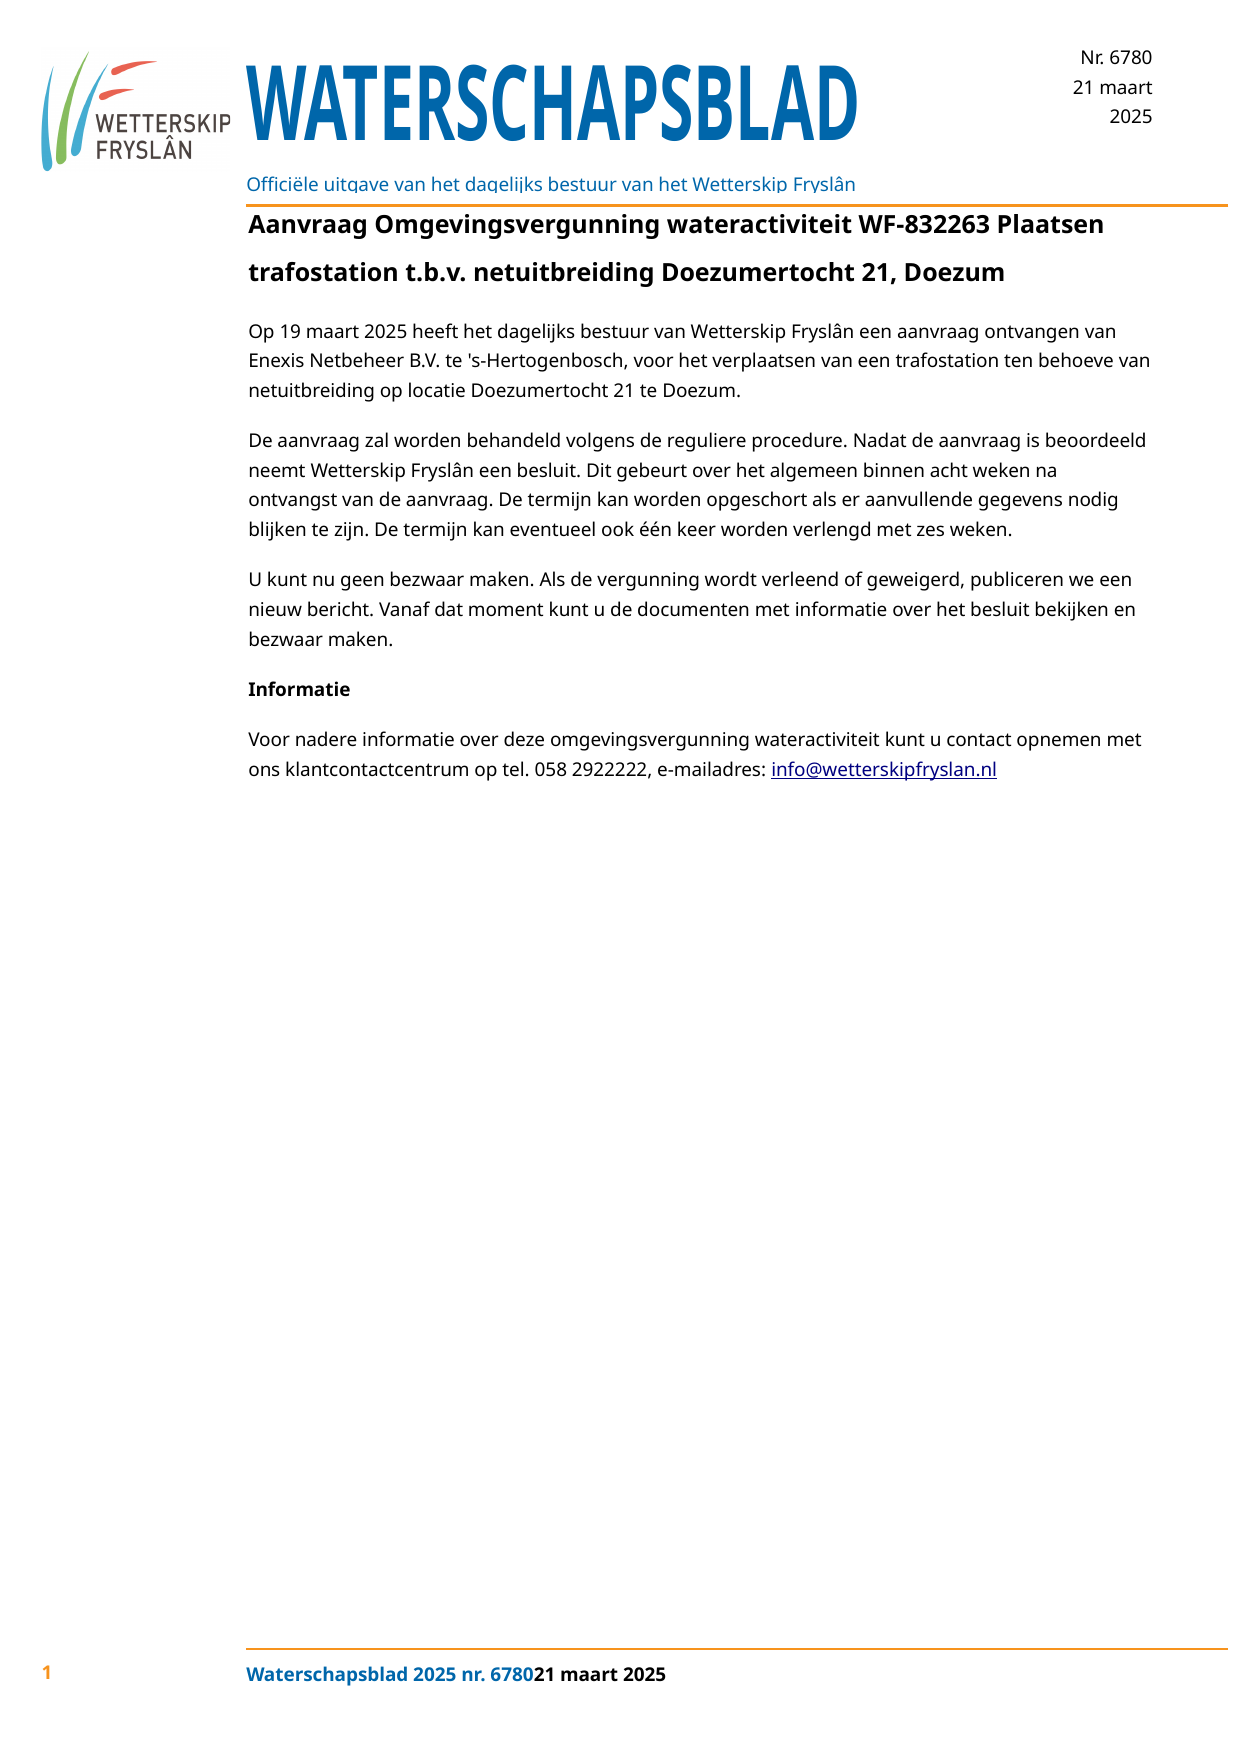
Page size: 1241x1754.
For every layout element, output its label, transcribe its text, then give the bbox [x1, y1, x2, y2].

text Informatie [248, 676, 1152, 702]
text De aanvraag zal worden behandeld volgens de reguliere procedure. Nadat de aanvraag is beoordeeld neemt Wetterskip Fryslân een besluit. Dit gebeurt over het algemeen binnen acht weken na ontvangst van de aanvraag. De termijn kan worden opgeschort als er aanvullende gegevens nodig blijken te zijn. De termijn kan eventueel ook één keer worden verlengd met zes weken. [248, 427, 1152, 542]
text Op 19 maart 2025 heeft het dagelijks bestuur van Wetterskip Fryslân een aanvraag ontvangen van Enexis Netbeheer B.V. te 's-Hertogenbosch, voor het verplaatsen van een trafostation ten behoeve van netuitbreiding op locatie Doezumertocht 21 te Doezum. [248, 318, 1152, 403]
text U kunt nu geen bezwaar maken. Als de vergunning wordt verleend of geweigerd, publiceren we een nieuw bericht. Vanaf dat moment kunt u de documenten met informatie over het besluit bekijken en bezwaar maken. [248, 567, 1152, 652]
picture [41, 47, 231, 172]
text Aanvraag Omgevingsvergunning wateractiviteit WF-832263 Plaatsen trafostation t.b.v. netuitbreiding Doezumertocht 21, Doezum [248, 207, 1152, 288]
text Voor nadere informatie over deze omgevingsvergunning wateractiviteit kunt u contact opnemen met ons klantcontactcentrum op tel. 058 2922222, e-mailadres: info@wetterskipfryslan.nl [248, 727, 1152, 782]
